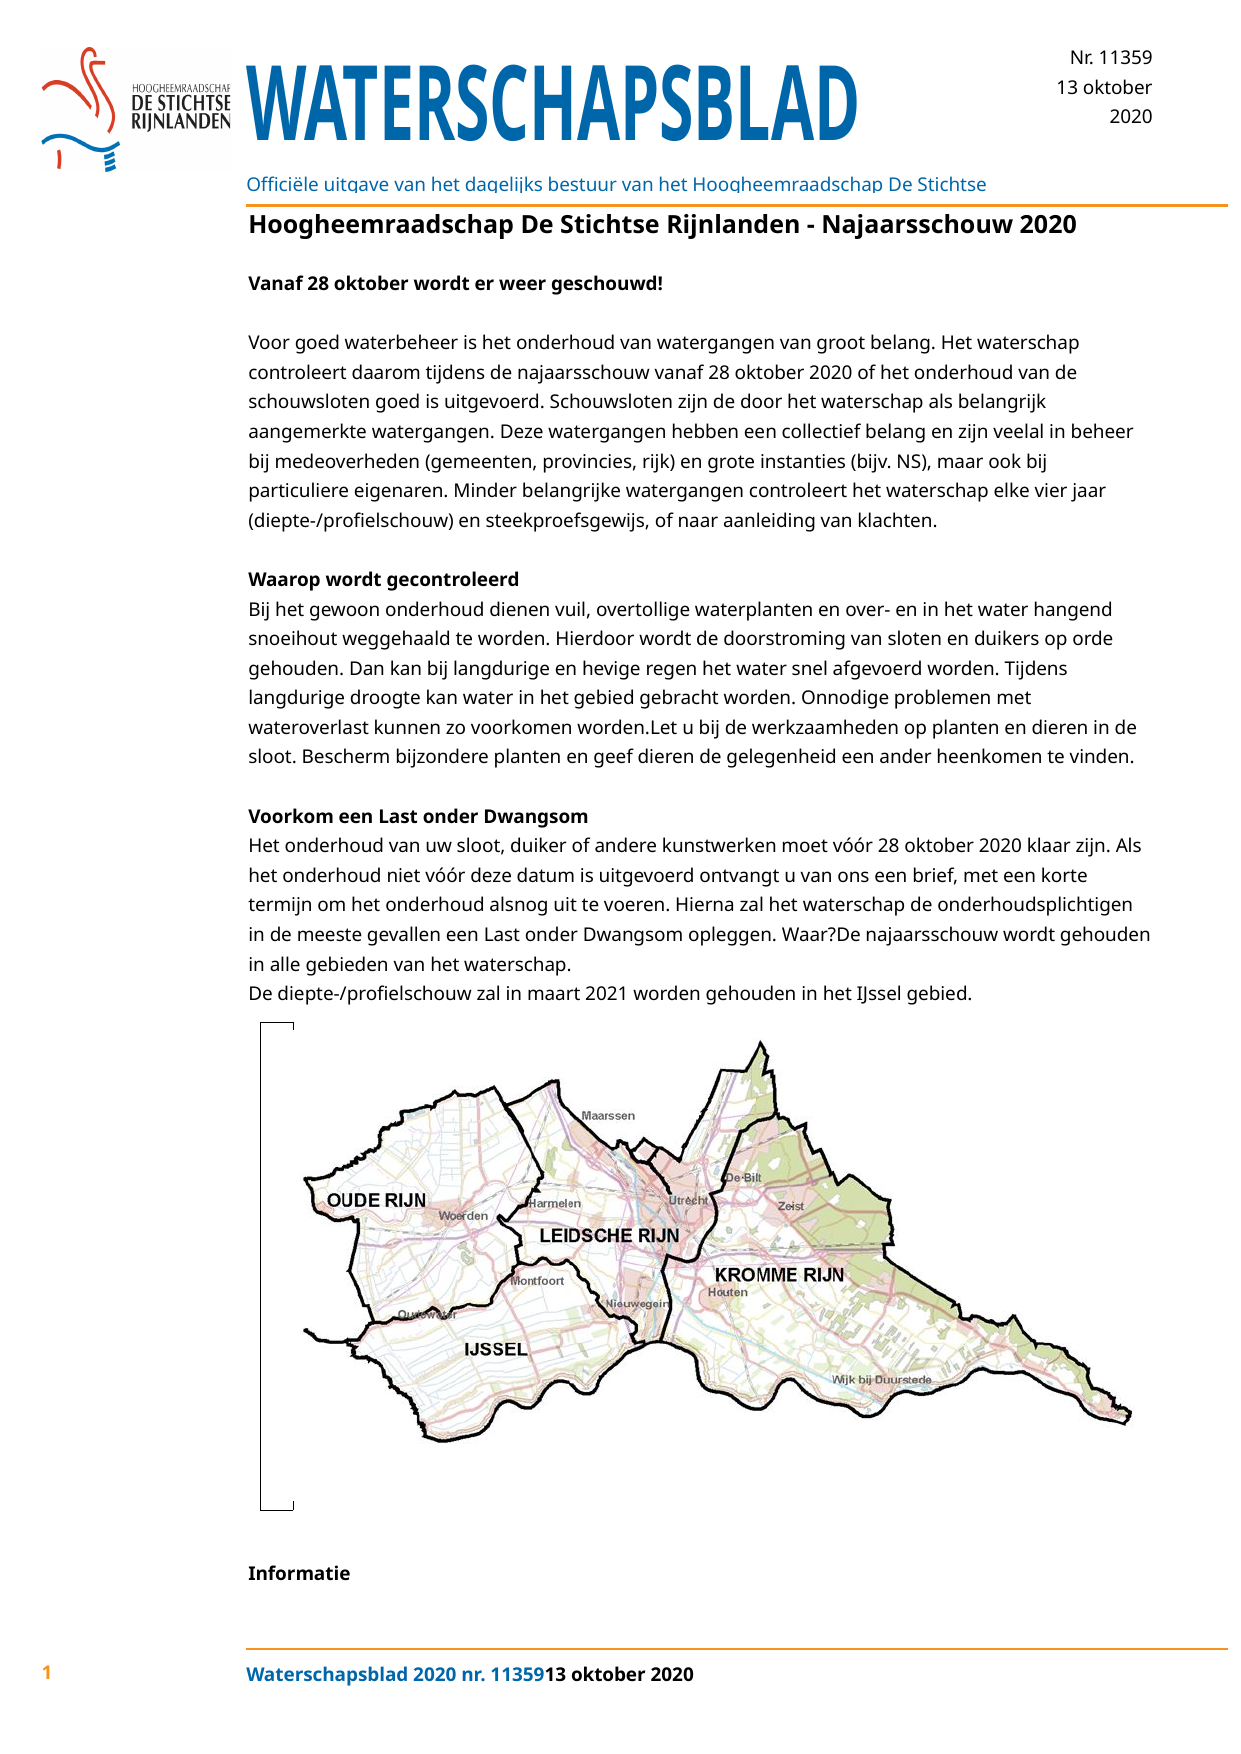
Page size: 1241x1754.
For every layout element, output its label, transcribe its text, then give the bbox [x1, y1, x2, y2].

text Hoogheemraadschap De Stichtse Rijnlanden - Najaarsschouw 2020 [248, 207, 1152, 241]
text Voorkom een Last onder Dwangsom [248, 803, 1152, 828]
text Informatie [248, 1561, 1152, 1586]
picture [41, 47, 231, 172]
text Vanaf 28 oktober wordt er weer geschouwd! [248, 270, 1152, 296]
text Voor goed waterbeheer is het onderhoud van watergangen van groot belang. Het waterschap controleert daarom tijdens de najaarsschouw vanaf 28 oktober 2020 of het onderhoud van de schouwsloten goed is uitgevoerd. Schouwsloten zijn de door het waterschap als belangrijk aangemerkte watergangen. Deze watergangen hebben een collectief belang en zijn veelal in beheer bij medeoverheden (gemeenten, provincies, rijk) en grote instanties (bijv. NS), maar ook bij particuliere eigenaren. Minder belangrijke watergangen controleert het waterschap elke vier jaar (diepte-/profielschouw) en steekproefsgewijs, of naar aanleiding van klachten. [248, 329, 1152, 533]
picture [268, 1030, 1173, 1501]
text Waarop wordt gecontroleerd [248, 566, 1152, 592]
text Bij het gewoon onderhoud dienen vuil, overtollige waterplanten en over- en in het water hangend snoeihout weggehaald te worden. Hierdoor wordt de doorstroming van sloten en duikers op orde gehouden. Dan kan bij langdurige en hevige regen het water snel afgevoerd worden. Tijdens langdurige droogte kan water in het gebied gebracht worden. Onnodige problemen met wateroverlast kunnen zo voorkomen worden.Let u bij de werkzaamheden op planten en dieren in de sloot. Bescherm bijzondere planten en geef dieren de gelegenheid een ander heenkomen te vinden. [248, 596, 1152, 769]
text De diepte-/profielschouw zal in maart 2021 worden gehouden in het IJssel gebied. [248, 980, 1152, 1006]
text Het onderhoud van uw sloot, duiker of andere kunstwerken moet vóór 28 oktober 2020 klaar zijn. Als het onderhoud niet vóór deze datum is uitgevoerd ontvangt u van ons een brief, met een korte termijn om het onderhoud alsnog uit te voeren. Hierna zal het waterschap de onderhoudsplichtigen in de meeste gevallen een Last onder Dwangsom opleggen. Waar?De najaarsschouw wordt gehouden in alle gebieden van het waterschap. [248, 832, 1152, 976]
